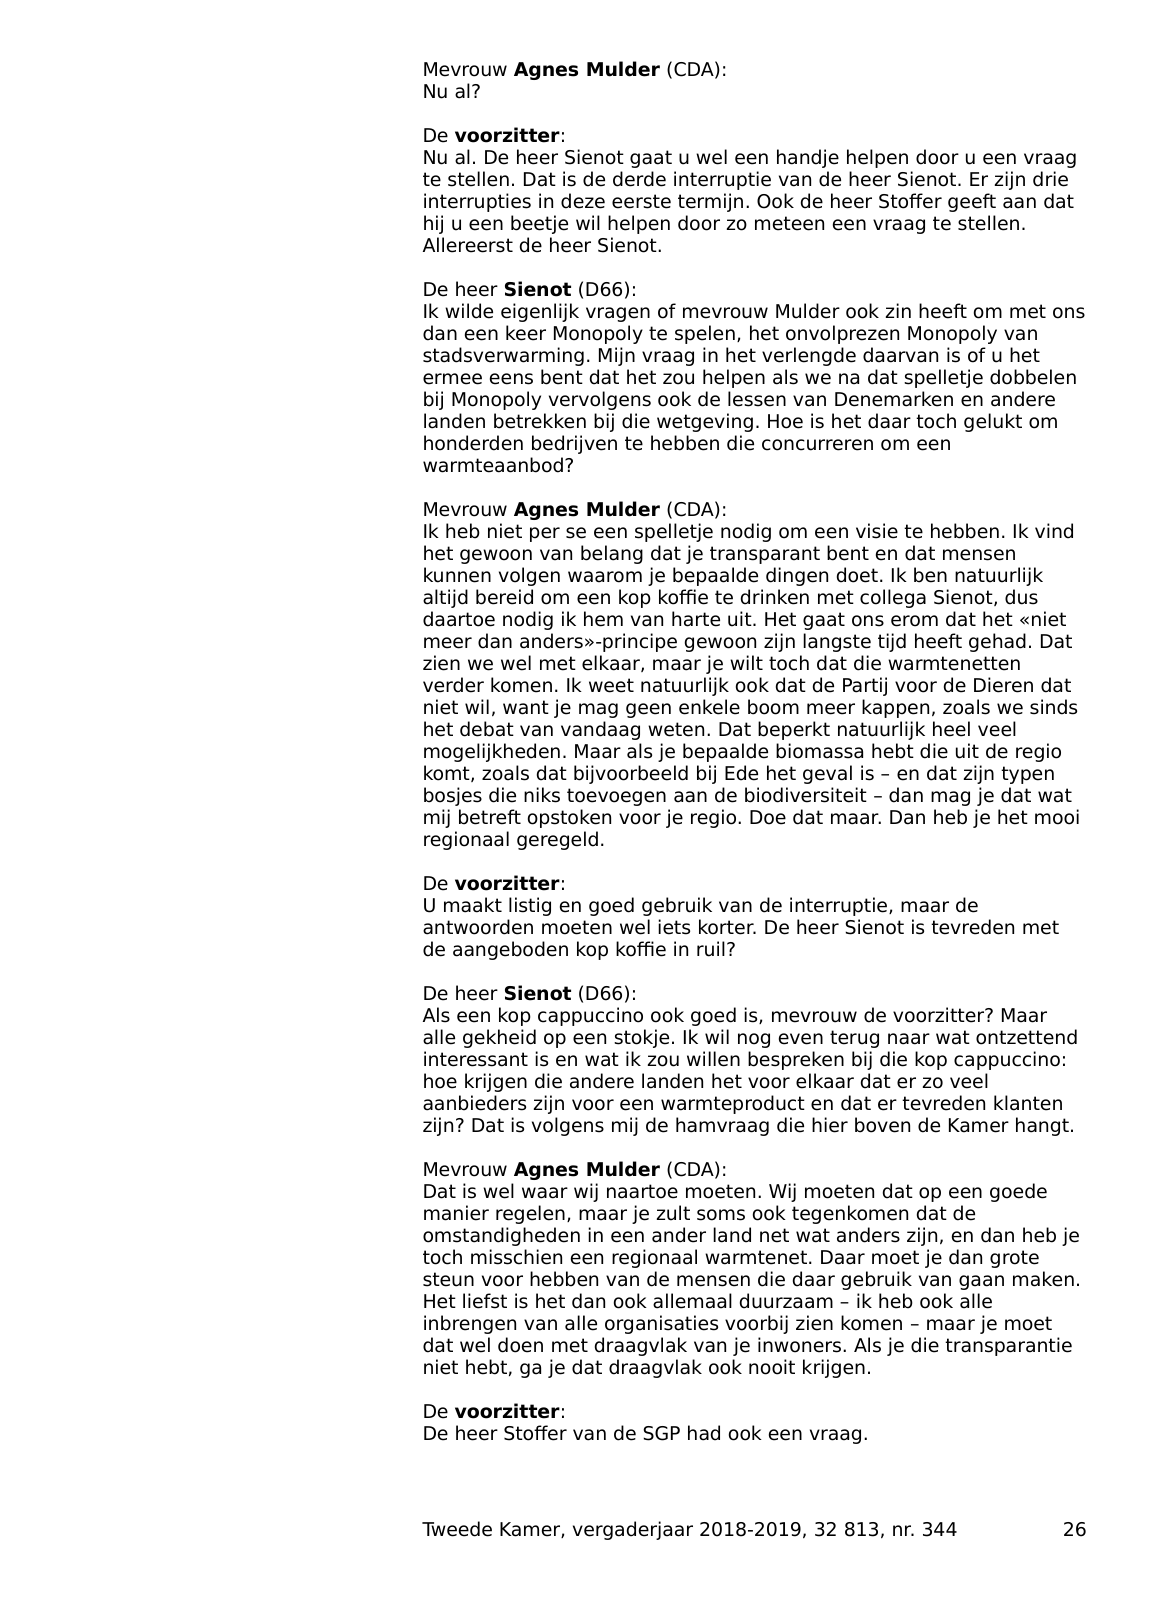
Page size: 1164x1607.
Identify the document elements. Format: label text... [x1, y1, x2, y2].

text Mevrouw Agnes Mulder (CDA): [422, 1159, 1087, 1181]
text Ik heb niet per se een spelletje nodig om een visie te hebben. Ik vind het gewoon van belang dat je transparant bent en dat mensen kunnen volgen waarom je bepaalde dingen doet. Ik ben natuurlijk altijd bereid om een kop koffie te drinken met collega Sienot, dus daartoe nodig ik hem van harte uit. Het gaat ons erom dat het «niet meer dan anders»-principe gewoon zijn langste tijd heeft gehad. Dat zien we wel met elkaar, maar je wilt toch dat die warmtenetten verder komen. Ik weet natuurlijk ook dat de Partij voor de Dieren dat niet wil, want je mag geen enkele boom meer kappen, zoals we sinds het debat van vandaag weten. Dat beperkt natuurlijk heel veel mogelijkheden. Maar als je bepaalde biomassa hebt die uit de regio komt, zoals dat bijvoorbeeld bij Ede het geval is – en dat zijn typen bosjes die niks toevoegen aan de biodiversiteit – dan mag je dat wat mij betreft opstoken voor je regio. Doe dat maar. Dan heb je het mooi regionaal geregeld. [422, 521, 1087, 851]
text Ik wilde eigenlijk vragen of mevrouw Mulder ook zin heeft om met ons dan een keer Monopoly te spelen, het onvolprezen Monopoly van stadsverwarming. Mijn vraag in het verlengde daarvan is of u het ermee eens bent dat het zou helpen als we na dat spelletje dobbelen bij Monopoly vervolgens ook de lessen van Denemarken en andere landen betrekken bij die wetgeving. Hoe is het daar toch gelukt om honderden bedrijven te hebben die concurreren om een warmteaanbod? [422, 301, 1087, 477]
text De voorzitter: [422, 1401, 1087, 1423]
text Als een kop cappuccino ook goed is, mevrouw de voorzitter? Maar alle gekheid op een stokje. Ik wil nog even terug naar wat ontzettend interessant is en wat ik zou willen bespreken bij die kop cappuccino: hoe krijgen die andere landen het voor elkaar dat er zo veel aanbieders zijn voor een warmteproduct en dat er tevreden klanten zijn? Dat is volgens mij de hamvraag die hier boven de Kamer hangt. [422, 1005, 1087, 1137]
text Nu al. De heer Sienot gaat u wel een handje helpen door u een vraag te stellen. Dat is de derde interruptie van de heer Sienot. Er zijn drie interrupties in deze eerste termijn. Ook de heer Stoffer geeft aan dat hij u een beetje wil helpen door zo meteen een vraag te stellen. Allereerst de heer Sienot. [422, 147, 1087, 257]
text U maakt listig en goed gebruik van de interruptie, maar de antwoorden moeten wel iets korter. De heer Sienot is tevreden met de aangeboden kop koffie in ruil? [422, 895, 1087, 961]
text De voorzitter: [422, 125, 1087, 147]
text Mevrouw Agnes Mulder (CDA): [422, 499, 1087, 521]
text Nu al? [422, 81, 1087, 103]
text Dat is wel waar wij naartoe moeten. Wij moeten dat op een goede manier regelen, maar je zult soms ook tegenkomen dat de omstandigheden in een ander land net wat anders zijn, en dan heb je toch misschien een regionaal warmtenet. Daar moet je dan grote steun voor hebben van de mensen die daar gebruik van gaan maken. Het liefst is het dan ook allemaal duurzaam – ik heb ook alle inbrengen van alle organisaties voorbij zien komen – maar je moet dat wel doen met draagvlak van je inwoners. Als je die transparantie niet hebt, ga je dat draagvlak ook nooit krijgen. [422, 1181, 1087, 1379]
text De heer Sienot (D66): [422, 983, 1087, 1005]
text De heer Stoffer van de SGP had ook een vraag. [422, 1423, 1087, 1445]
text De heer Sienot (D66): [422, 279, 1087, 301]
text De voorzitter: [422, 873, 1087, 895]
text Mevrouw Agnes Mulder (CDA): [422, 59, 1087, 81]
